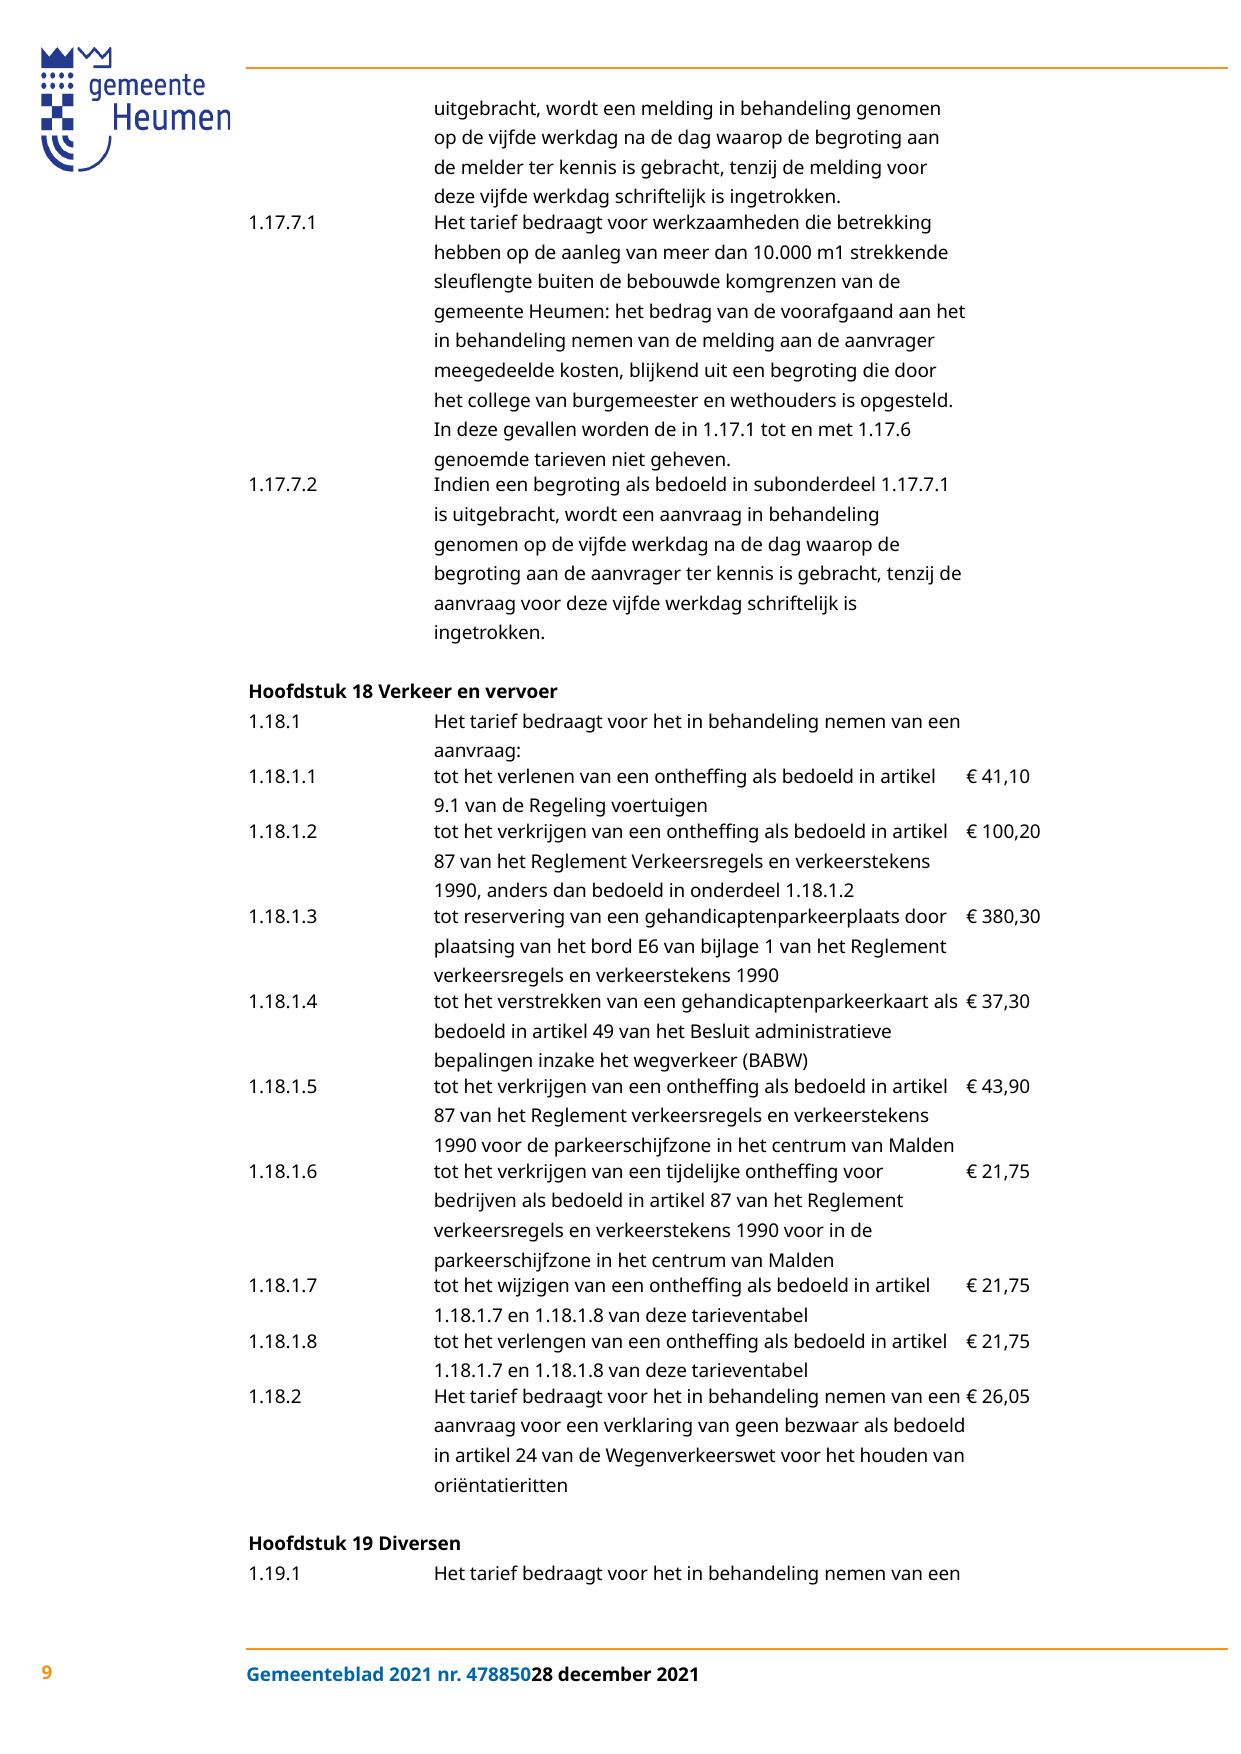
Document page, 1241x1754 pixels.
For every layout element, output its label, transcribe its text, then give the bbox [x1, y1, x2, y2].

table_cell € 41,10 [966, 763, 1152, 818]
table_cell € 21,75 [966, 1328, 1152, 1383]
table_cell 1.18.1.2 [248, 819, 433, 903]
table_header 1.18.1 [248, 708, 433, 763]
table_cell [966, 209, 1152, 472]
table_header [966, 1560, 1152, 1586]
table_cell tot reservering van een gehandicaptenparkeerplaats door plaatsing van het bord E6 van bijlage 1 van het Reglement verkeersregels en verkeerstekens 1990 [434, 903, 966, 988]
table_cell € 37,30 [966, 988, 1152, 1073]
table_cell 1.17.7.1 [248, 209, 433, 472]
table_cell [966, 95, 1152, 209]
table_cell Het tarief bedraagt voor werkzaamheden die betrekking hebben op de aanleg van meer dan 10.000 m1 strekkende sleuflengte buiten de bebouwde komgrenzen van de gemeente Heumen: het bedrag van de voorafgaand aan het in behandeling nemen van de melding aan de aanvrager meegedeelde kosten, blijkend uit een begroting die door het college van burgemeester en wethouders is opgesteld. In deze gevallen worden de in 1.17.1 tot en met 1.17.6 genoemde tarieven niet geheven. [434, 209, 966, 472]
text Hoofdstuk 18 Verkeer en vervoer [248, 678, 1152, 704]
table_cell € 380,30 [966, 903, 1152, 988]
table_cell tot het wijzigen van een ontheffing als bedoeld in artikel 1.18.1.7 en 1.18.1.8 van deze tarieventabel [434, 1273, 966, 1328]
table_cell 1.18.1.7 [248, 1273, 433, 1328]
table_cell tot het verkrijgen van een ontheffing als bedoeld in artikel 87 van het Reglement verkeersregels en verkeerstekens 1990 voor de parkeerschijfzone in het centrum van Malden [434, 1073, 966, 1158]
table_cell € 26,05 [966, 1383, 1152, 1498]
table_header 1.19.1 [248, 1560, 433, 1586]
table_cell 1.17.7.2 [248, 472, 433, 645]
table_cell tot het verkrijgen van een ontheffing als bedoeld in artikel 87 van het Reglement Verkeersregels en verkeerstekens 1990, anders dan bedoeld in onderdeel 1.18.1.2 [434, 819, 966, 903]
table_cell uitgebracht, wordt een melding in behandeling genomen op de vijfde werkdag na de dag waarop de begroting aan de melder ter kennis is gebracht, tenzij de melding voor deze vijfde werkdag schriftelijk is ingetrokken. [434, 95, 966, 209]
table_cell € 21,75 [966, 1273, 1152, 1328]
table_header Het tarief bedraagt voor het in behandeling nemen van een [434, 1560, 966, 1586]
table_cell tot het verlenen van een ontheffing als bedoeld in artikel 9.1 van de Regeling voertuigen [434, 763, 966, 818]
table_cell € 100,20 [966, 819, 1152, 903]
table_header Het tarief bedraagt voor het in behandeling nemen van een aanvraag: [434, 708, 966, 763]
table_header [966, 708, 1152, 763]
table_cell 1.18.1.5 [248, 1073, 433, 1158]
table_cell 1.18.2 [248, 1383, 433, 1498]
table_cell 1.18.1.1 [248, 763, 433, 818]
text Hoofdstuk 19 Diversen [248, 1530, 1152, 1556]
table_cell 1.18.1.6 [248, 1158, 433, 1272]
table_cell [966, 472, 1152, 645]
table_cell 1.18.1.4 [248, 988, 433, 1073]
table_cell [248, 95, 433, 209]
table_cell tot het verlengen van een ontheffing als bedoeld in artikel 1.18.1.7 en 1.18.1.8 van deze tarieventabel [434, 1328, 966, 1383]
table_cell Indien een begroting als bedoeld in subonderdeel 1.17.7.1 is uitgebracht, wordt een aanvraag in behandeling genomen op de vijfde werkdag na de dag waarop de begroting aan de aanvrager ter kennis is gebracht, tenzij de aanvraag voor deze vijfde werkdag schriftelijk is ingetrokken. [434, 472, 966, 645]
table_cell tot het verkrijgen van een tijdelijke ontheffing voor bedrijven als bedoeld in artikel 87 van het Reglement verkeersregels en verkeerstekens 1990 voor in de parkeerschijfzone in het centrum van Malden [434, 1158, 966, 1272]
table_cell tot het verstrekken van een gehandicaptenparkeerkaart als bedoeld in artikel 49 van het Besluit administratieve bepalingen inzake het wegverkeer (BABW) [434, 988, 966, 1073]
table_cell Het tarief bedraagt voor het in behandeling nemen van een aanvraag voor een verklaring van geen bezwaar als bedoeld in artikel 24 van de Wegenverkeerswet voor het houden van oriëntatieritten [434, 1383, 966, 1498]
table_cell € 43,90 [966, 1073, 1152, 1158]
picture [41, 47, 231, 172]
table_cell 1.18.1.3 [248, 903, 433, 988]
table_cell € 21,75 [966, 1158, 1152, 1272]
table_cell 1.18.1.8 [248, 1328, 433, 1383]
